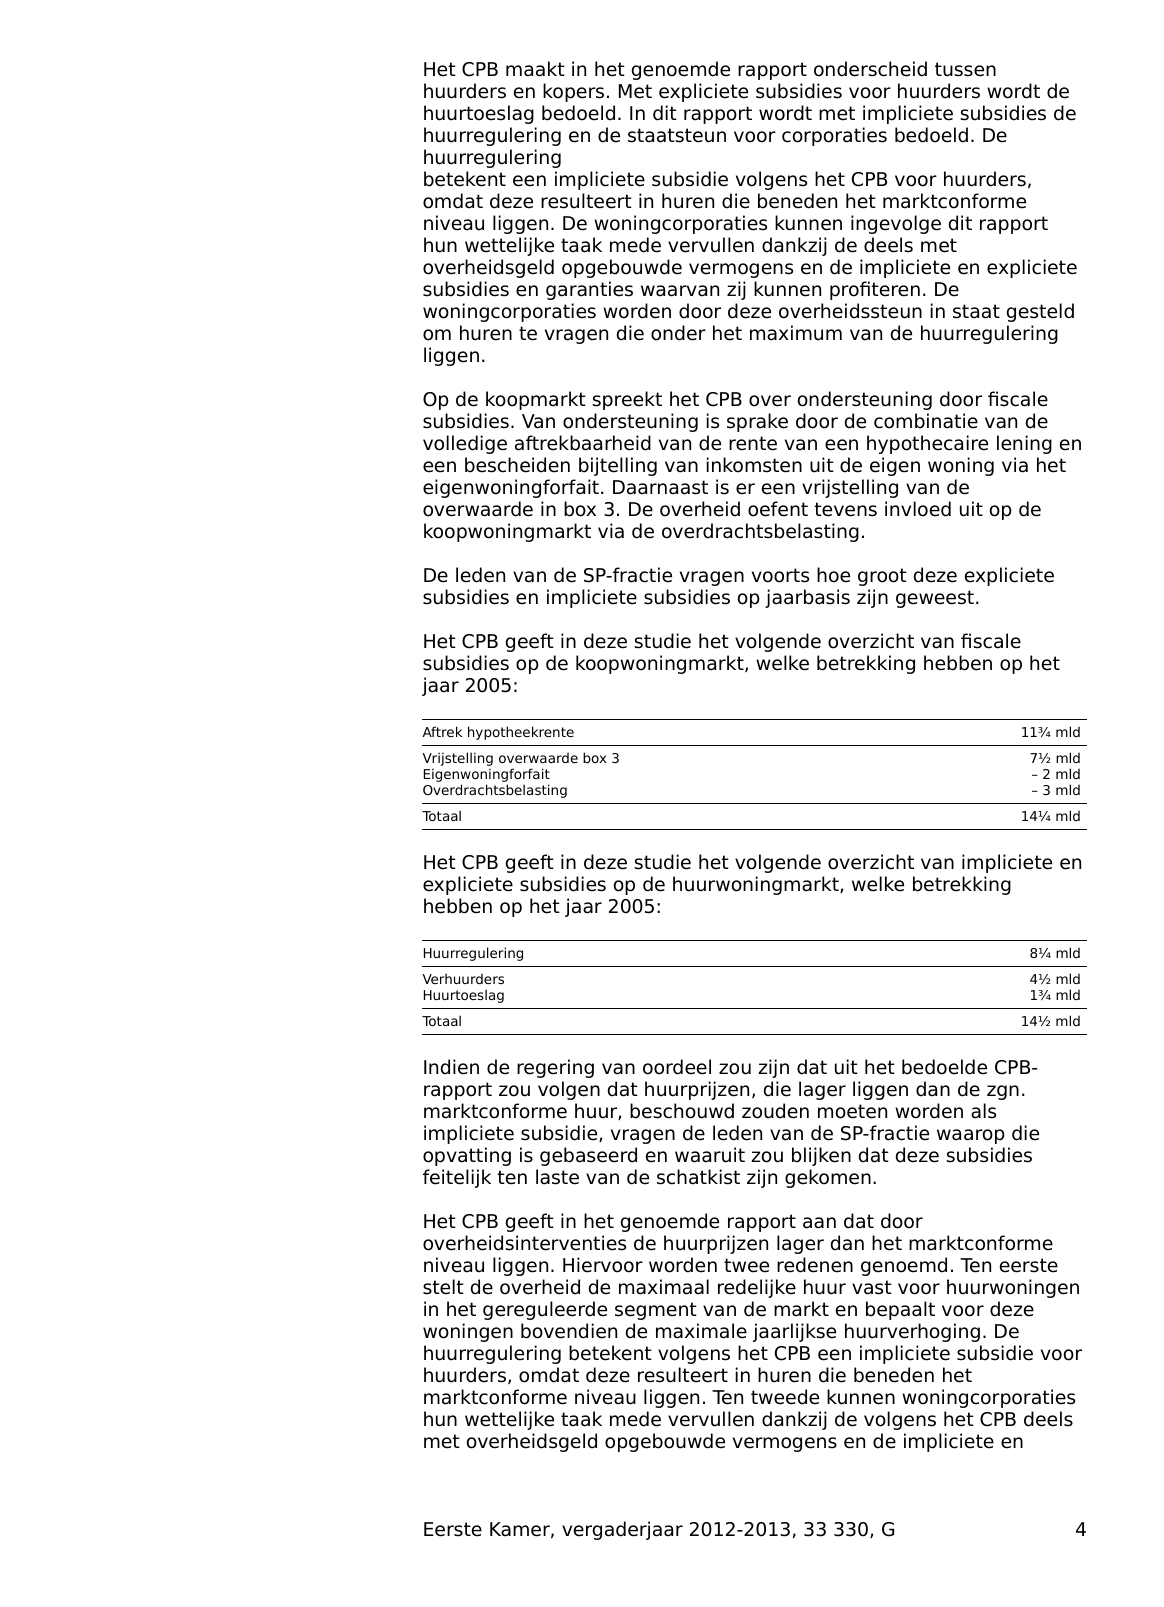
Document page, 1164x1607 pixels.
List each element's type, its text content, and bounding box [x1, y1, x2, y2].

table_cell Overdrachtsbelasting [422, 782, 924, 803]
text De leden van de SP-fractie vragen voorts hoe groot deze expliciete subsidies en impliciete subsidies op jaarbasis zijn geweest. [422, 565, 1087, 609]
table_cell 1¾ mld [924, 988, 1087, 1008]
text Indien de regering van oordeel zou zijn dat uit het bedoelde CPB-rapport zou volgen dat huurprijzen, die lager liggen dan de zgn. marktconforme huur, beschouwd zouden moeten worden als impliciete subsidie, vragen de leden van de SP-fractie waarop die opvatting is gebaseerd en waaruit zou blijken dat deze subsidies feitelijk ten laste van de schatkist zijn gekomen. [422, 1057, 1087, 1189]
table_cell Eigenwoningforfait [422, 767, 924, 782]
table_cell – 2 mld [924, 767, 1087, 782]
text Het CPB maakt in het genoemde rapport onderscheid tussen huurders en kopers. Met expliciete subsidies voor huurders wordt de huurtoeslag bedoeld. In dit rapport wordt met impliciete subsidies de huurregulering en de staatsteun voor corporaties bedoeld. De huurregulering [422, 59, 1087, 169]
text Het CPB geeft in het genoemde rapport aan dat door overheidsinterventies de huurprijzen lager dan het marktconforme niveau liggen. Hiervoor worden twee redenen genoemd. Ten eerste stelt de overheid de maximaal redelijke huur vast voor huurwoningen in het gereguleerde segment van de markt en bepaalt voor deze woningen bovendien de maximale jaarlijkse huurverhoging. De huurregulering betekent volgens het CPB een impliciete subsidie voor huurders, omdat deze resulteert in huren die beneden het marktconforme niveau liggen. Ten tweede kunnen woningcorporaties hun wettelijke taak mede vervullen dankzij de volgens het CPB deels met overheidsgeld opgebouwde vermogens en de impliciete en [422, 1211, 1087, 1453]
text betekent een impliciete subsidie volgens het CPB voor huurders, omdat deze resulteert in huren die beneden het marktconforme niveau liggen. De woningcorporaties kunnen ingevolge dit rapport hun wettelijke taak mede vervullen dankzij de deels met overheidsgeld opgebouwde vermogens en de impliciete en expliciete subsidies en garanties waarvan zij kunnen profiteren. De woningcorporaties worden door deze overheidssteun in staat gesteld om huren te vragen die onder het maximum van de huurregulering liggen. [422, 169, 1087, 367]
table_header 11¾ mld [924, 720, 1087, 745]
table_cell 14½ mld [924, 1009, 1087, 1034]
table_header Huurregulering [422, 941, 924, 966]
table_cell Verhuurders [422, 967, 924, 987]
table_cell Totaal [422, 1009, 924, 1034]
table_cell Vrijstelling overwaarde box 3 [422, 746, 924, 767]
table_cell 7½ mld [924, 746, 1087, 767]
text Op de koopmarkt spreekt het CPB over ondersteuning door fiscale subsidies. Van ondersteuning is sprake door de combinatie van de volledige aftrekbaarheid van de rente van een hypothecaire lening en een bescheiden bijtelling van inkomsten uit de eigen woning via het eigenwoningforfait. Daarnaast is er een vrijstelling van de overwaarde in box 3. De overheid oefent tevens invloed uit op de koopwoningmarkt via de overdrachtsbelasting. [422, 389, 1087, 543]
table_cell 14¼ mld [924, 804, 1087, 829]
table_header 8¼ mld [924, 941, 1087, 966]
table_cell Huurtoeslag [422, 988, 924, 1008]
table_cell Totaal [422, 804, 924, 829]
table_cell – 3 mld [924, 782, 1087, 803]
table_header Aftrek hypotheekrente [422, 720, 924, 745]
text Het CPB geeft in deze studie het volgende overzicht van fiscale subsidies op de koopwoningmarkt, welke betrekking hebben op het jaar 2005: [422, 631, 1087, 697]
text Het CPB geeft in deze studie het volgende overzicht van impliciete en expliciete subsidies op de huurwoningmarkt, welke betrekking hebben op het jaar 2005: [422, 852, 1087, 918]
table_cell 4½ mld [924, 967, 1087, 987]
